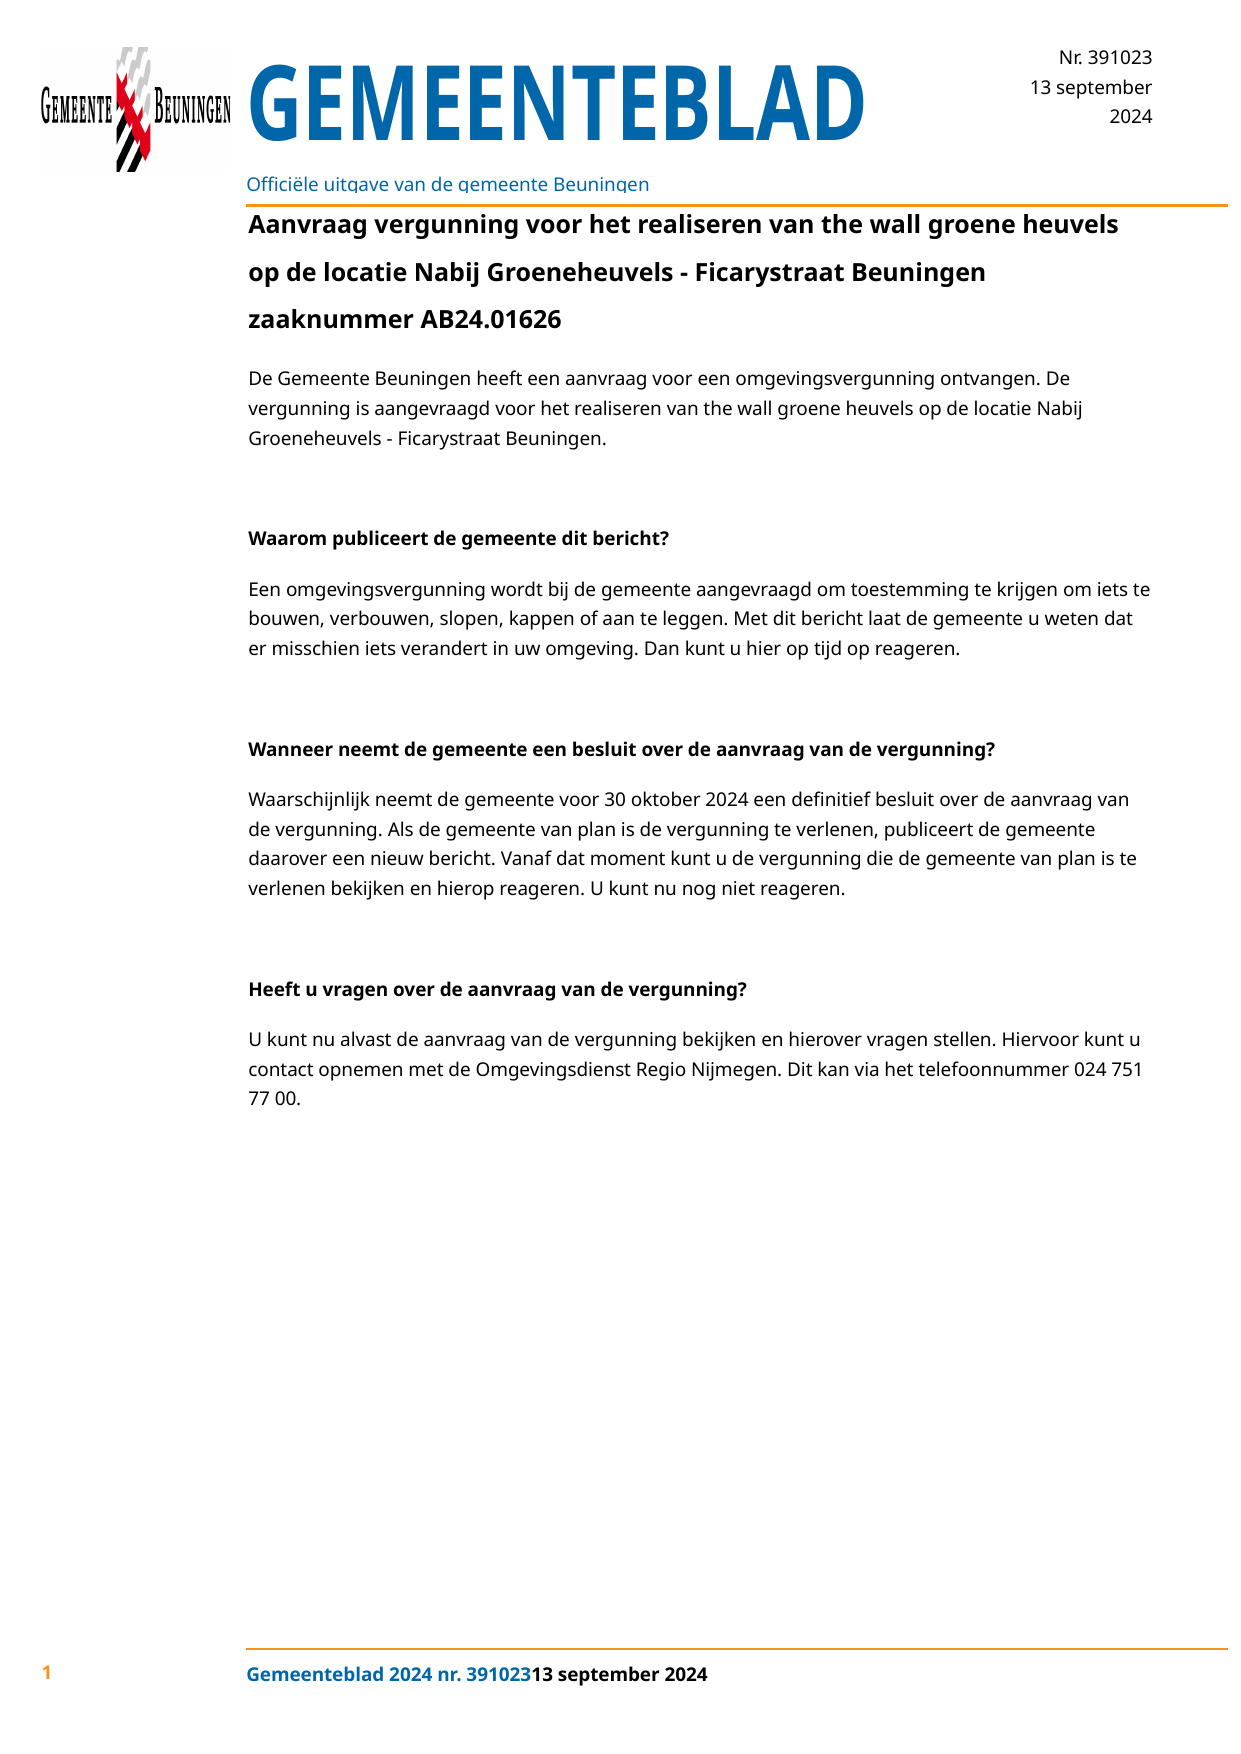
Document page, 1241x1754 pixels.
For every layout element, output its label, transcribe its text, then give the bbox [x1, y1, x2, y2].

text De Gemeente Beuningen heeft een aanvraag voor een omgevingsvergunning ontvangen. De vergunning is aangevraagd voor het realiseren van the wall groene heuvels op de locatie Nabij Groeneheuvels - Ficarystraat Beuningen. [248, 366, 1152, 450]
text Waarom publiceert de gemeente dit bericht? [248, 526, 1152, 551]
text Waarschijnlijk neemt de gemeente voor 30 oktober 2024 een definitief besluit over de aanvraag van de vergunning. Als de gemeente van plan is de vergunning te verlenen, publiceert de gemeente daarover een nieuw bericht. Vanaf dat moment kunt u de vergunning die de gemeente van plan is te verlenen bekijken en hierop reageren. U kunt nu nog niet reageren. [248, 786, 1152, 901]
text Heeft u vragen over de aanvraag van de vergunning? [248, 976, 1152, 1002]
text Wanneer neemt de gemeente een besluit over de aanvraag van de vergunning? [248, 736, 1152, 762]
picture [41, 47, 231, 172]
text Een omgevingsvergunning wordt bij de gemeente aangevraagd om toestemming te krijgen om iets te bouwen, verbouwen, slopen, kappen of aan te leggen. Met dit bericht laat de gemeente u weten dat er misschien iets verandert in uw omgeving. Dan kunt u hier op tijd op reageren. [248, 576, 1152, 661]
text U kunt nu alvast de aanvraag van de vergunning bekijken en hierover vragen stellen. Hiervoor kunt u contact opnemen met de Omgevingsdienst Regio Nijmegen. Dit kan via het telefoonnummer 024 751 77 00. [248, 1026, 1152, 1111]
text Aanvraag vergunning voor het realiseren van the wall groene heuvels op de locatie Nabij Groeneheuvels - Ficarystraat Beuningen zaaknummer AB24.01626 [248, 207, 1152, 336]
